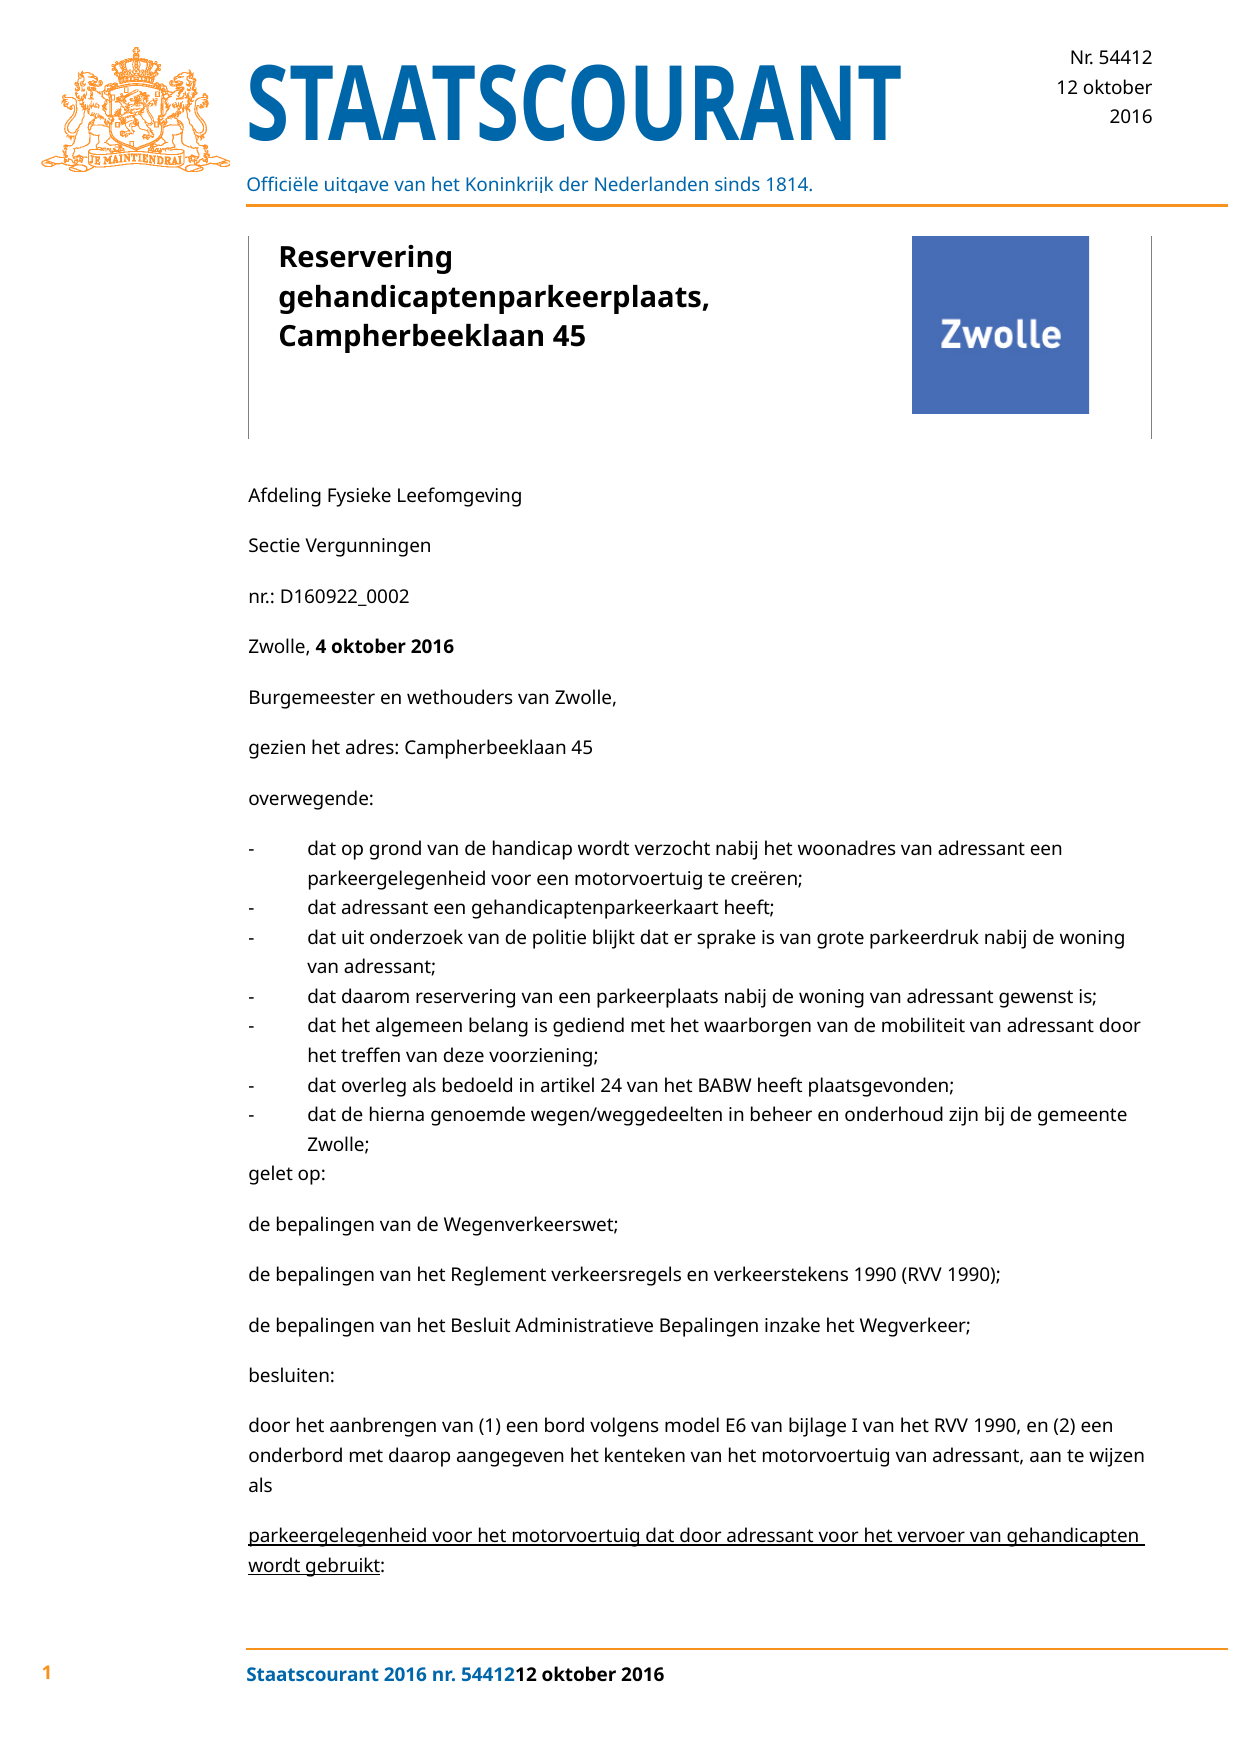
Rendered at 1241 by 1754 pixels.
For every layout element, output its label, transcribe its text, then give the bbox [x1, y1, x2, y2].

table_header [850, 414, 1151, 439]
text gelet op: [248, 1161, 1152, 1186]
text de bepalingen van het Besluit Administratieve Bepalingen inzake het Wegverkeer; [248, 1312, 1152, 1338]
table_header [1090, 236, 1151, 413]
list dat daarom reservering van een parkeerplaats nabij de woning van adressant gewenst is; [248, 983, 1152, 1009]
text door het aanbrengen van (1) een bord volgens model E6 van bijlage I van het RVV 1990, en (2) een onderbord met daarop aangegeven het kenteken van het motorvoertuig van adressant, aan te wijzen als [248, 1413, 1152, 1498]
table_header [850, 236, 912, 413]
list dat op grond van de handicap wordt verzocht nabij het woonadres van adressant een parkeergelegenheid voor een motorvoertuig te creëren; [248, 835, 1152, 891]
list dat de hierna genoemde wegen/weggedeelten in beheer en onderhoud zijn bij de gemeente Zwolle; [248, 1101, 1152, 1157]
text Zwolle, 4 oktober 2016 [248, 633, 1152, 659]
table_header Reservering gehandicaptenparkeerplaats, Campherbeeklaan 45 [249, 236, 850, 439]
list dat uit onderzoek van de politie blijkt dat er sprake is van grote parkeerdruk nabij de woning van adressant; [248, 924, 1152, 979]
list dat overleg als bedoeld in artikel 24 van het BABW heeft plaatsgevonden; [248, 1072, 1152, 1098]
text de bepalingen van het Reglement verkeersregels en verkeerstekens 1990 (RVV 1990); [248, 1261, 1152, 1287]
text parkeergelegenheid voor het motorvoertuig dat door adressant voor het vervoer van gehandicapten wordt gebruikt: [248, 1522, 1152, 1578]
list dat het algemeen belang is gediend met het waarborgen van de mobiliteit van adressant door het treffen van deze voorziening; [248, 1013, 1152, 1068]
picture [41, 47, 231, 172]
text gezien het adres: Campherbeeklaan 45 [248, 734, 1152, 760]
picture [912, 236, 1090, 414]
text besluiten: [248, 1362, 1152, 1388]
text Sectie Vergunningen [248, 533, 1152, 558]
text overwegende: [248, 785, 1152, 811]
text Burgemeester en wethouders van Zwolle, [248, 684, 1152, 710]
text de bepalingen van de Wegenverkeerswet; [248, 1211, 1152, 1237]
text Afdeling Fysieke Leefomgeving [248, 482, 1152, 508]
list dat adressant een gehandicaptenparkeerkaart heeft; [248, 894, 1152, 920]
text nr.: D160922_0002 [248, 583, 1152, 609]
